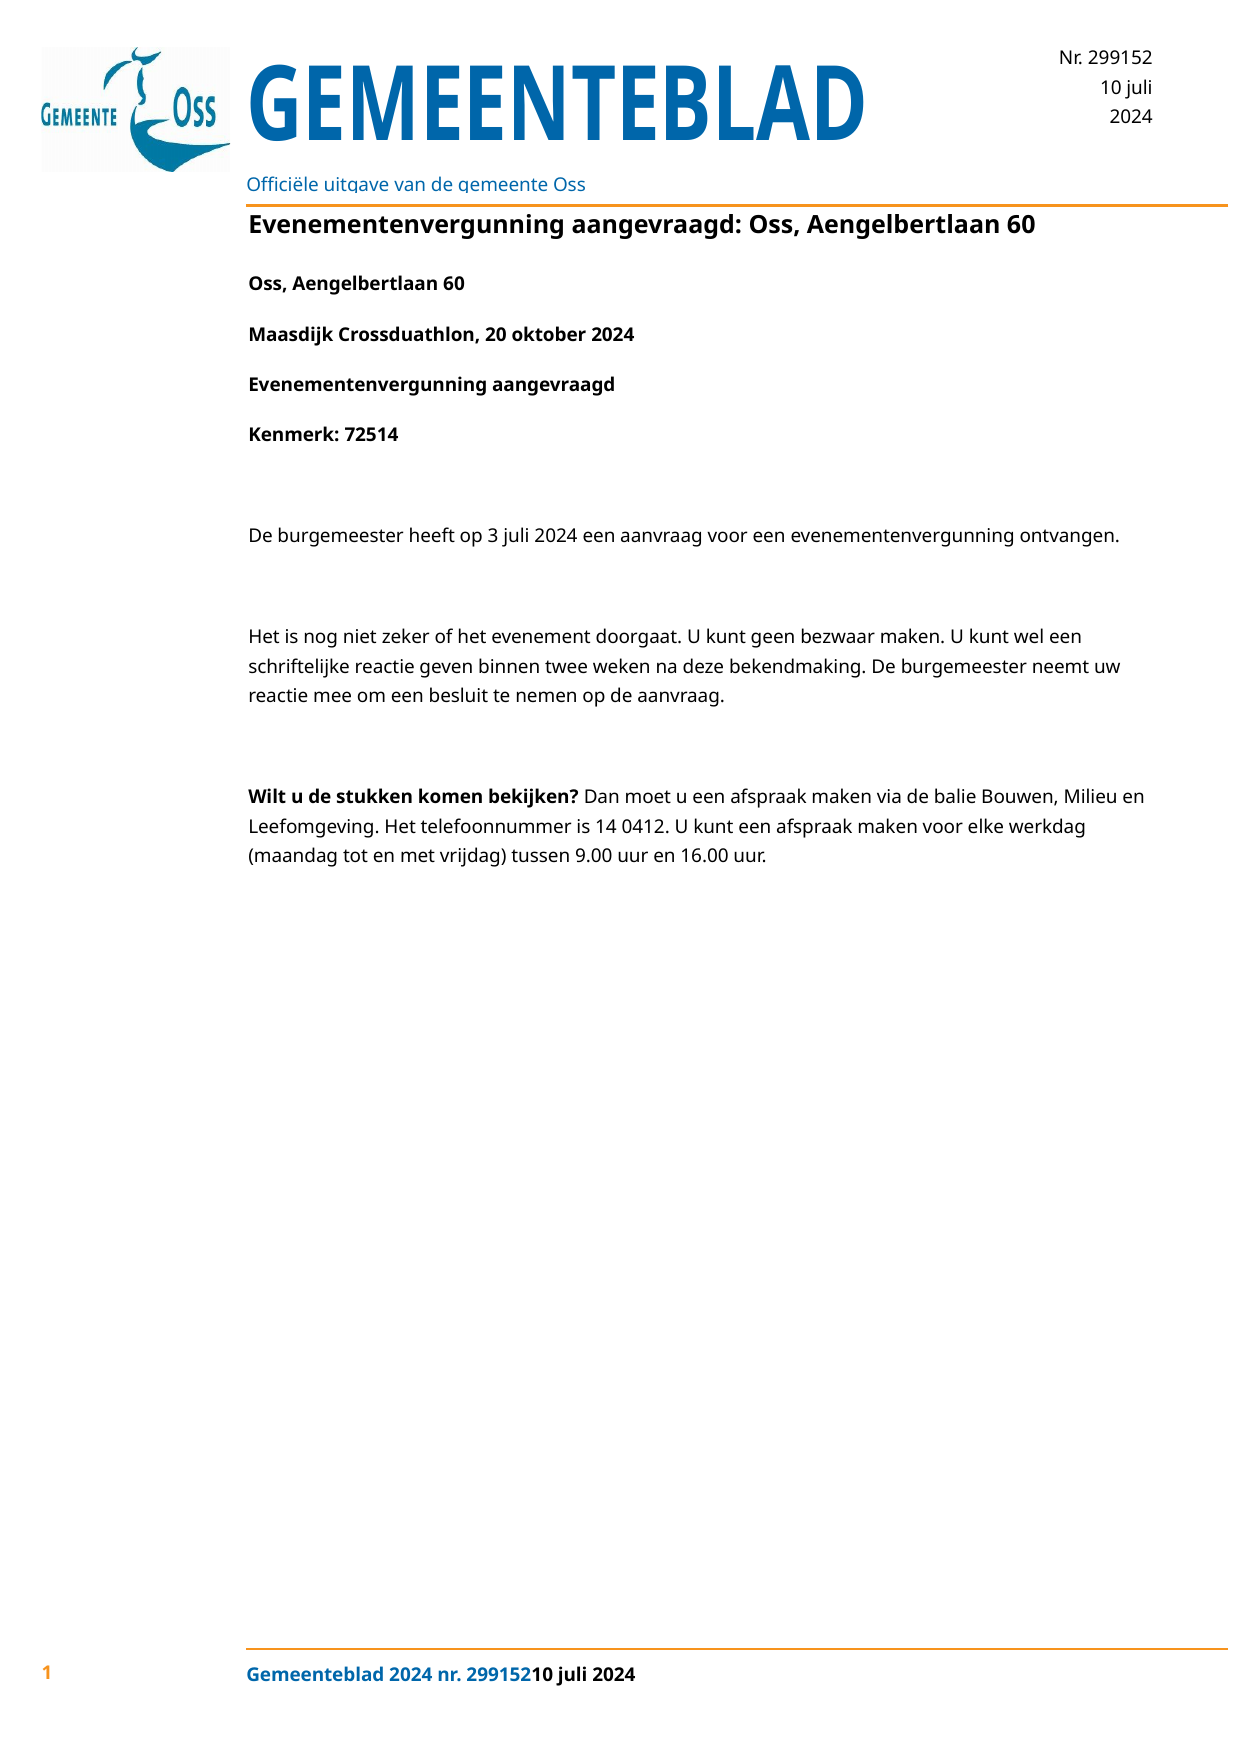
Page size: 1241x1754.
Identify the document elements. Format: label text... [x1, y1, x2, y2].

text Evenementenvergunning aangevraagd [248, 371, 1152, 397]
picture [41, 47, 231, 172]
text Wilt u de stukken komen bekijken? Dan moet u een afspraak maken via de balie Bouwen, Milieu en Leefomgeving. Het telefoonnummer is 14 0412. U kunt een afspraak maken voor elke werkdag (maandag tot en met vrijdag) tussen 9.00 uur en 16.00 uur. [248, 783, 1152, 868]
text Maasdijk Crossduathlon, 20 oktober 2024 [248, 321, 1152, 346]
text Kenmerk: 72514 [248, 422, 1152, 447]
text De burgemeester heeft op 3 juli 2024 een aanvraag voor een evenementenvergunning ontvangen. [248, 522, 1152, 548]
text Oss, Aengelbertlaan 60 [248, 270, 1152, 296]
text Evenementenvergunning aangevraagd: Oss, Aengelbertlaan 60 [248, 207, 1152, 241]
text Het is nog niet zeker of het evenement doorgaat. U kunt geen bezwaar maken. U kunt wel een schriftelijke reactie geven binnen twee weken na deze bekendmaking. De burgemeester neemt uw reactie mee om een besluit te nemen op de aanvraag. [248, 623, 1152, 708]
